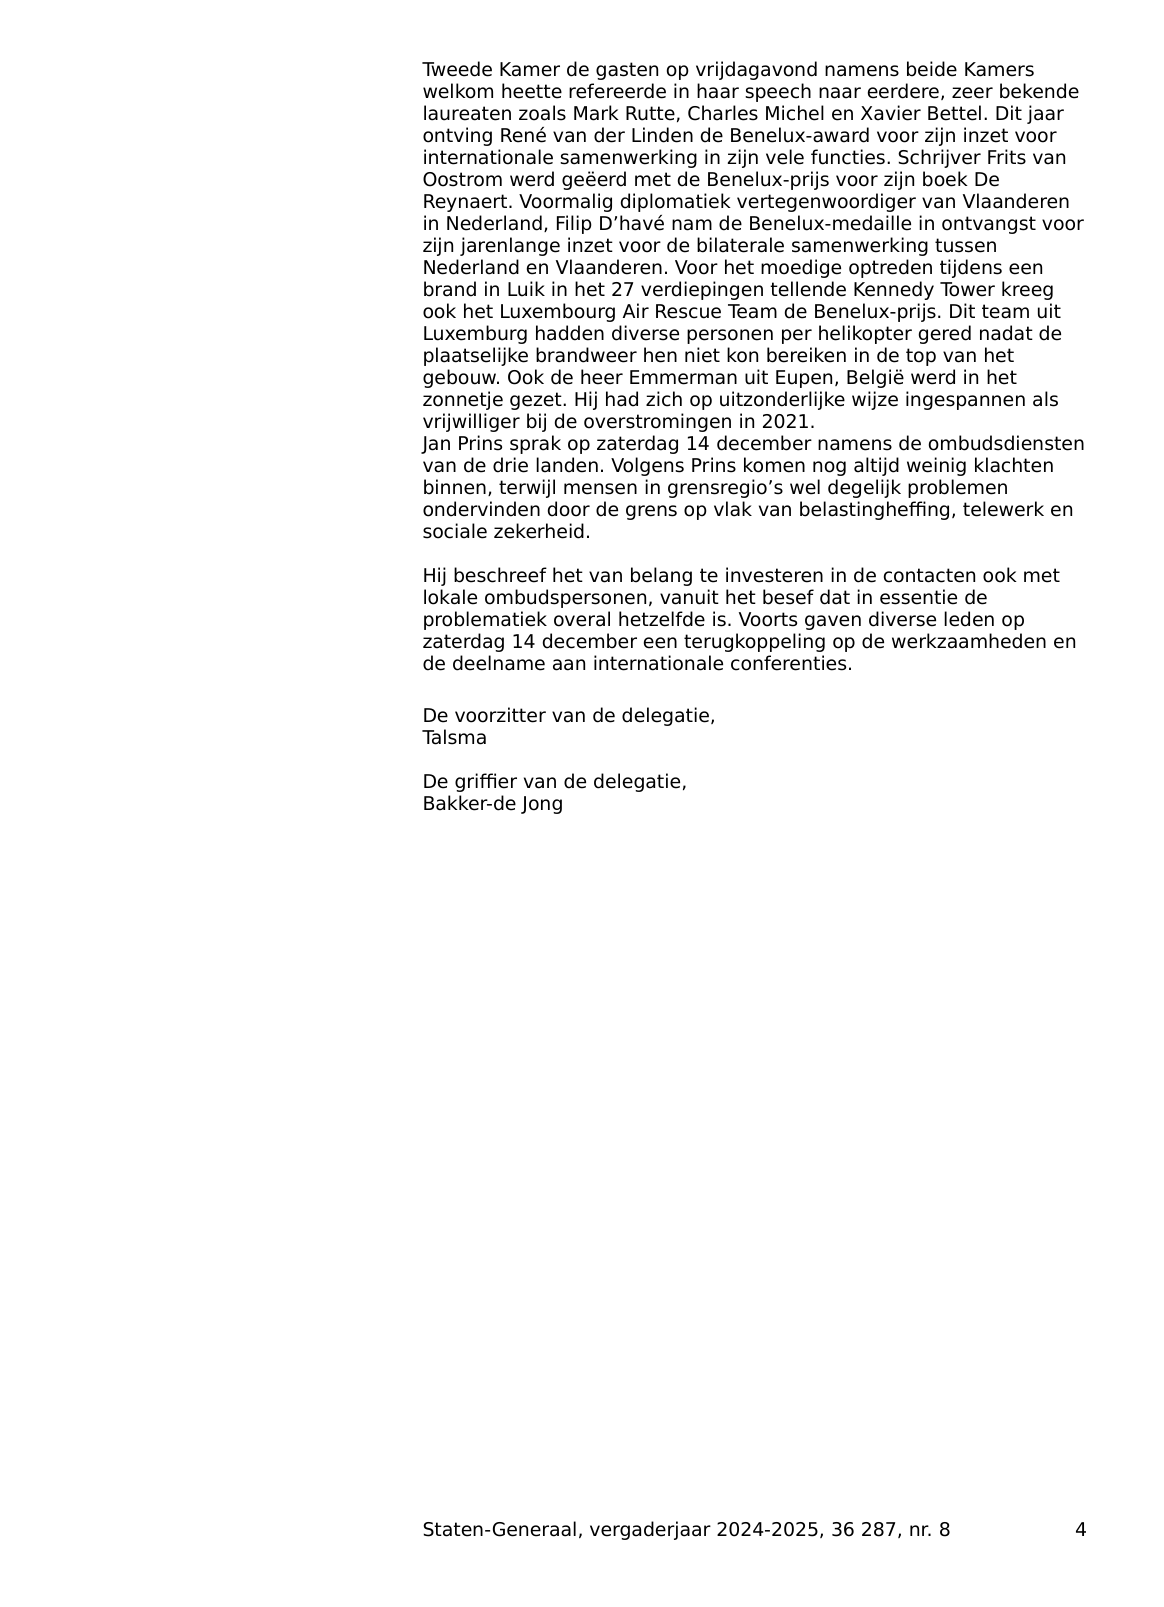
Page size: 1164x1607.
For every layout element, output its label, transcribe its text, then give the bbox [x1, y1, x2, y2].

text De griffier van de delegatie, Bakker-de Jong [422, 771, 1087, 815]
text Tweede Kamer de gasten op vrijdagavond namens beide Kamers welkom heette refereerde in haar speech naar eerdere, zeer bekende laureaten zoals Mark Rutte, Charles Michel en Xavier Bettel. Dit jaar ontving René van der Linden de Benelux-award voor zijn inzet voor internationale samenwerking in zijn vele functies. Schrijver Frits van Oostrom werd geëerd met de Benelux-prijs voor zijn boek De Reynaert. Voormalig diplomatiek vertegenwoordiger van Vlaanderen in Nederland, Filip D’havé nam de Benelux-medaille in ontvangst voor zijn jarenlange inzet voor de bilaterale samenwerking tussen Nederland en Vlaanderen. Voor het moedige optreden tijdens een brand in Luik in het 27 verdiepingen tellende Kennedy Tower kreeg ook het Luxembourg Air Rescue Team de Benelux-prijs. Dit team uit Luxemburg hadden diverse personen per helikopter gered nadat de plaatselijke brandweer hen niet kon bereiken in de top van het gebouw. Ook de heer Emmerman uit Eupen, België werd in het zonnetje gezet. Hij had zich op uitzonderlijke wijze ingespannen als vrijwilliger bij de overstromingen in 2021. [422, 59, 1087, 433]
text Jan Prins sprak op zaterdag 14 december namens de ombudsdiensten van de drie landen. Volgens Prins komen nog altijd weinig klachten binnen, terwijl mensen in grensregio’s wel degelijk problemen ondervinden door de grens op vlak van belastingheffing, telewerk en sociale zekerheid. [422, 433, 1087, 543]
text De voorzitter van de delegatie, Talsma [422, 705, 1087, 749]
text Hij beschreef het van belang te investeren in de contacten ook met lokale ombudspersonen, vanuit het besef dat in essentie de problematiek overal hetzelfde is. Voorts gaven diverse leden op zaterdag 14 december een terugkoppeling op de werkzaamheden en de deelname aan internationale conferenties. [422, 565, 1087, 675]
